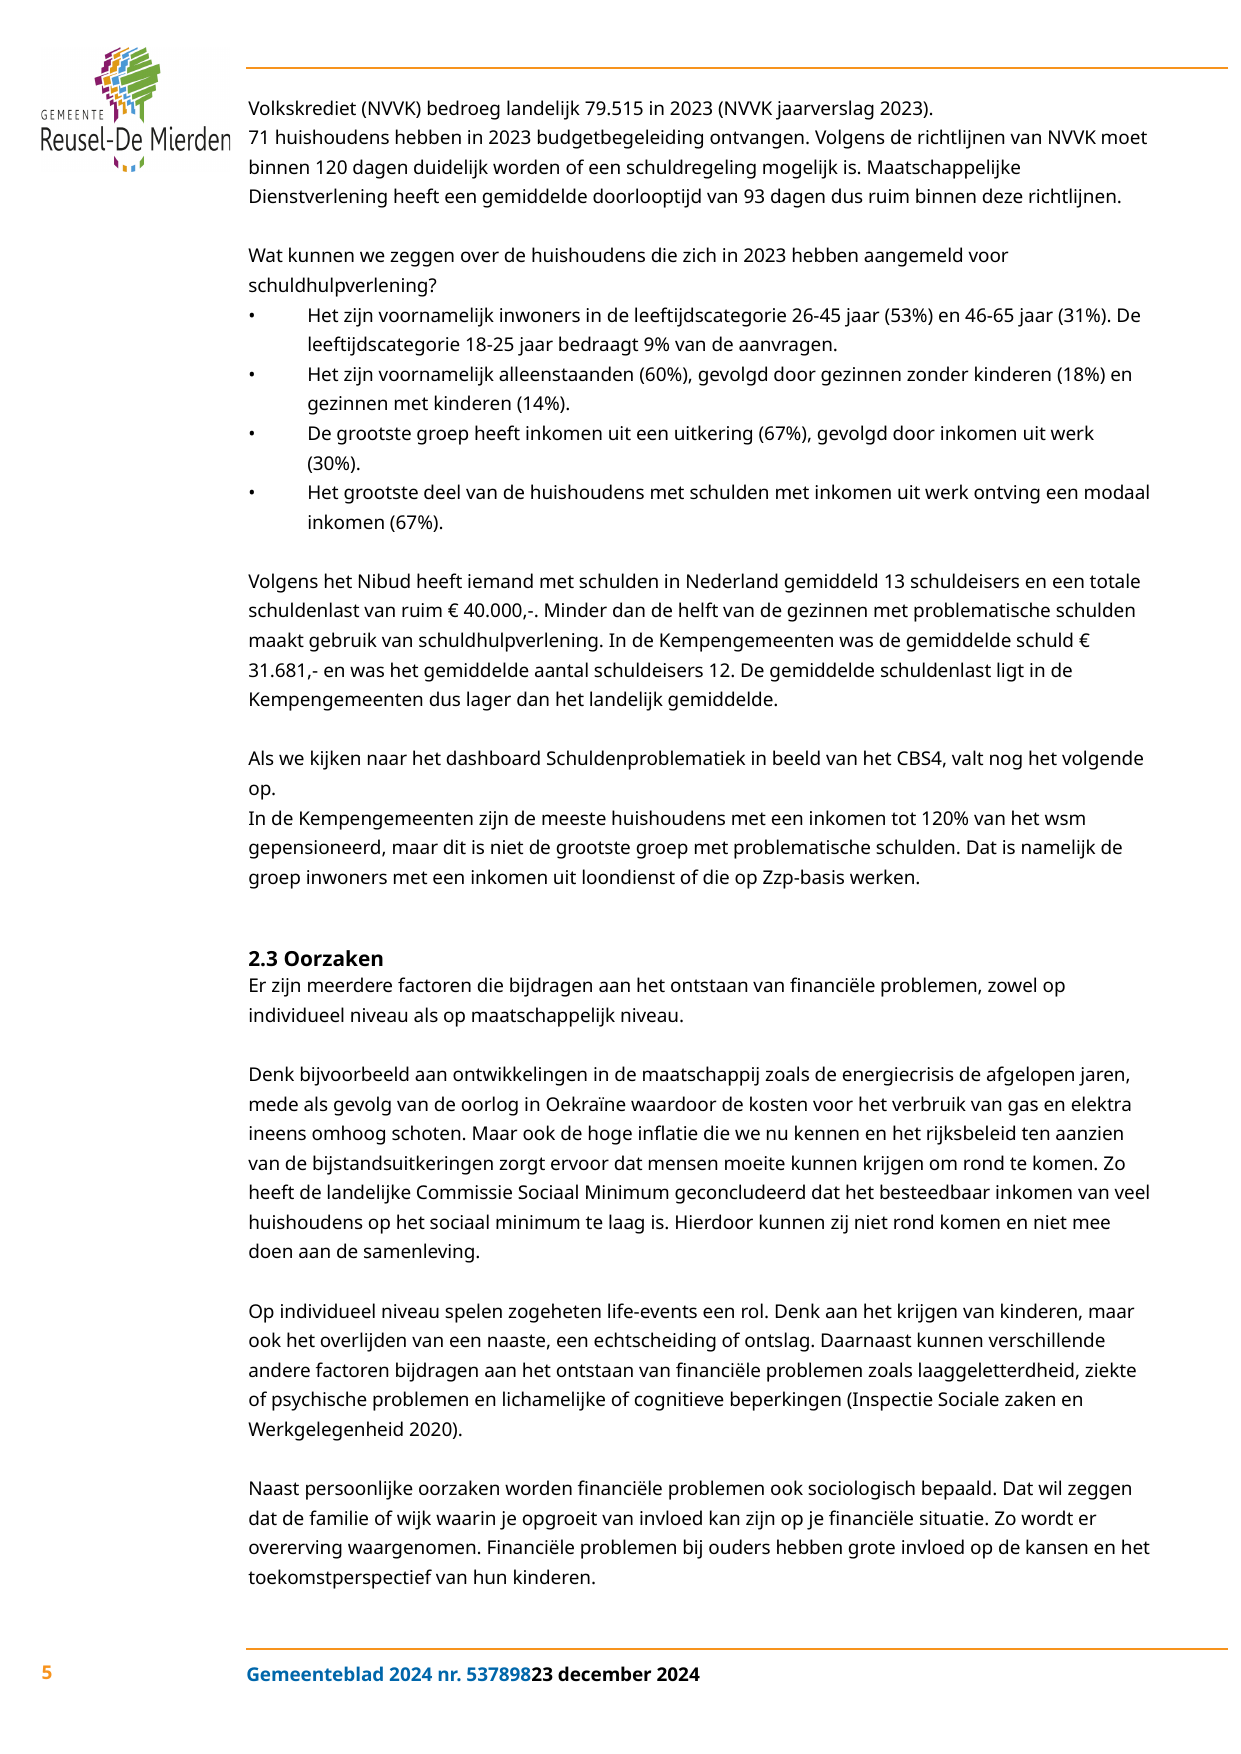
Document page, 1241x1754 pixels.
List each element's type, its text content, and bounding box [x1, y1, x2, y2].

text Als we kijken naar het dashboard Schuldenproblematiek in beeld van het CBS4, valt nog het volgende op. [248, 746, 1152, 801]
picture [41, 47, 231, 172]
text Er zijn meerdere factoren die bijdragen aan het ontstaan van financiële problemen, zowel op individueel niveau als op maatschappelijk niveau. [248, 972, 1152, 1028]
text Volkskrediet (NVVK) bedroeg landelijk 79.515 in 2023 (NVVK jaarverslag 2023). [248, 95, 1152, 121]
list Het zijn voornamelijk alleenstaanden (60%), gevolgd door gezinnen zonder kinderen (18%) en gezinnen met kinderen (14%). [248, 361, 1152, 416]
list Het zijn voornamelijk inwoners in de leeftijdscategorie 26-45 jaar (53%) en 46-65 jaar (31%). De leeftijdscategorie 18-25 jaar bedraagt 9% van de aanvragen. [248, 302, 1152, 357]
text Naast persoonlijke oorzaken worden financiële problemen ook sociologisch bepaald. Dat wil zeggen dat de familie of wijk waarin je opgroeit van invloed kan zijn op je financiële situatie. Zo wordt er overerving waargenomen. Financiële problemen bij ouders hebben grote invloed op de kansen en het toekomstperspectief van hun kinderen. [248, 1475, 1152, 1590]
list De grootste groep heeft inkomen uit een uitkering (67%), gevolgd door inkomen uit werk (30%). [248, 420, 1152, 476]
text Denk bijvoorbeeld aan ontwikkelingen in de maatschappij zoals de energiecrisis de afgelopen jaren, mede als gevolg van de oorlog in Oekraïne waardoor de kosten voor het verbruik van gas en elektra ineens omhoog schoten. Maar ook de hoge inflatie die we nu kennen en het rijksbeleid ten aanzien van de bijstandsuitkeringen zorgt ervoor dat mensen moeite kunnen krijgen om rond te komen. Zo heeft de landelijke Commissie Sociaal Minimum geconcludeerd dat het besteedbaar inkomen van veel huishoudens op het sociaal minimum te laag is. Hierdoor kunnen zij niet rond komen en niet mee doen aan de samenleving. [248, 1061, 1152, 1264]
text Op individueel niveau spelen zogeheten life-events een rol. Denk aan het krijgen van kinderen, maar ook het overlijden van een naaste, een echtscheiding of ontslag. Daarnaast kunnen verschillende andere factoren bijdragen aan het ontstaan van financiële problemen zoals laaggeletterdheid, ziekte of psychische problemen en lichamelijke of cognitieve beperkingen (Inspectie Sociale zaken en Werkgelegenheid 2020). [248, 1298, 1152, 1442]
text Volgens het Nibud heeft iemand met schulden in Nederland gemiddeld 13 schuldeisers en een totale schuldenlast van ruim € 40.000,-. Minder dan de helft van de gezinnen met problematische schulden maakt gebruik van schuldhulpverlening. In de Kempengemeenten was de gemiddelde schuld € 31.681,- en was het gemiddelde aantal schuldeisers 12. De gemiddelde schuldenlast ligt in de Kempengemeenten dus lager dan het landelijk gemiddelde. [248, 568, 1152, 712]
list Het grootste deel van de huishoudens met schulden met inkomen uit werk ontving een modaal inkomen (67%). [248, 479, 1152, 535]
text Wat kunnen we zeggen over de huishoudens die zich in 2023 hebben aangemeld voor schuldhulpverlening? [248, 243, 1152, 298]
text 71 huishoudens hebben in 2023 budgetbegeleiding ontvangen. Volgens de richtlijnen van NVVK moet binnen 120 dagen duidelijk worden of een schuldregeling mogelijk is. Maatschappelijke Dienstverlening heeft een gemiddelde doorlooptijd van 93 dagen dus ruim binnen deze richtlijnen. [248, 124, 1152, 209]
text In de Kempengemeenten zijn de meeste huishoudens met een inkomen tot 120% van het wsm gepensioneerd, maar dit is niet de grootste groep met problematische schulden. Dat is namelijk de groep inwoners met een inkomen uit loondienst of die op Zzp-basis werken. [248, 805, 1152, 890]
text 2.3 Oorzaken [248, 944, 1152, 972]
